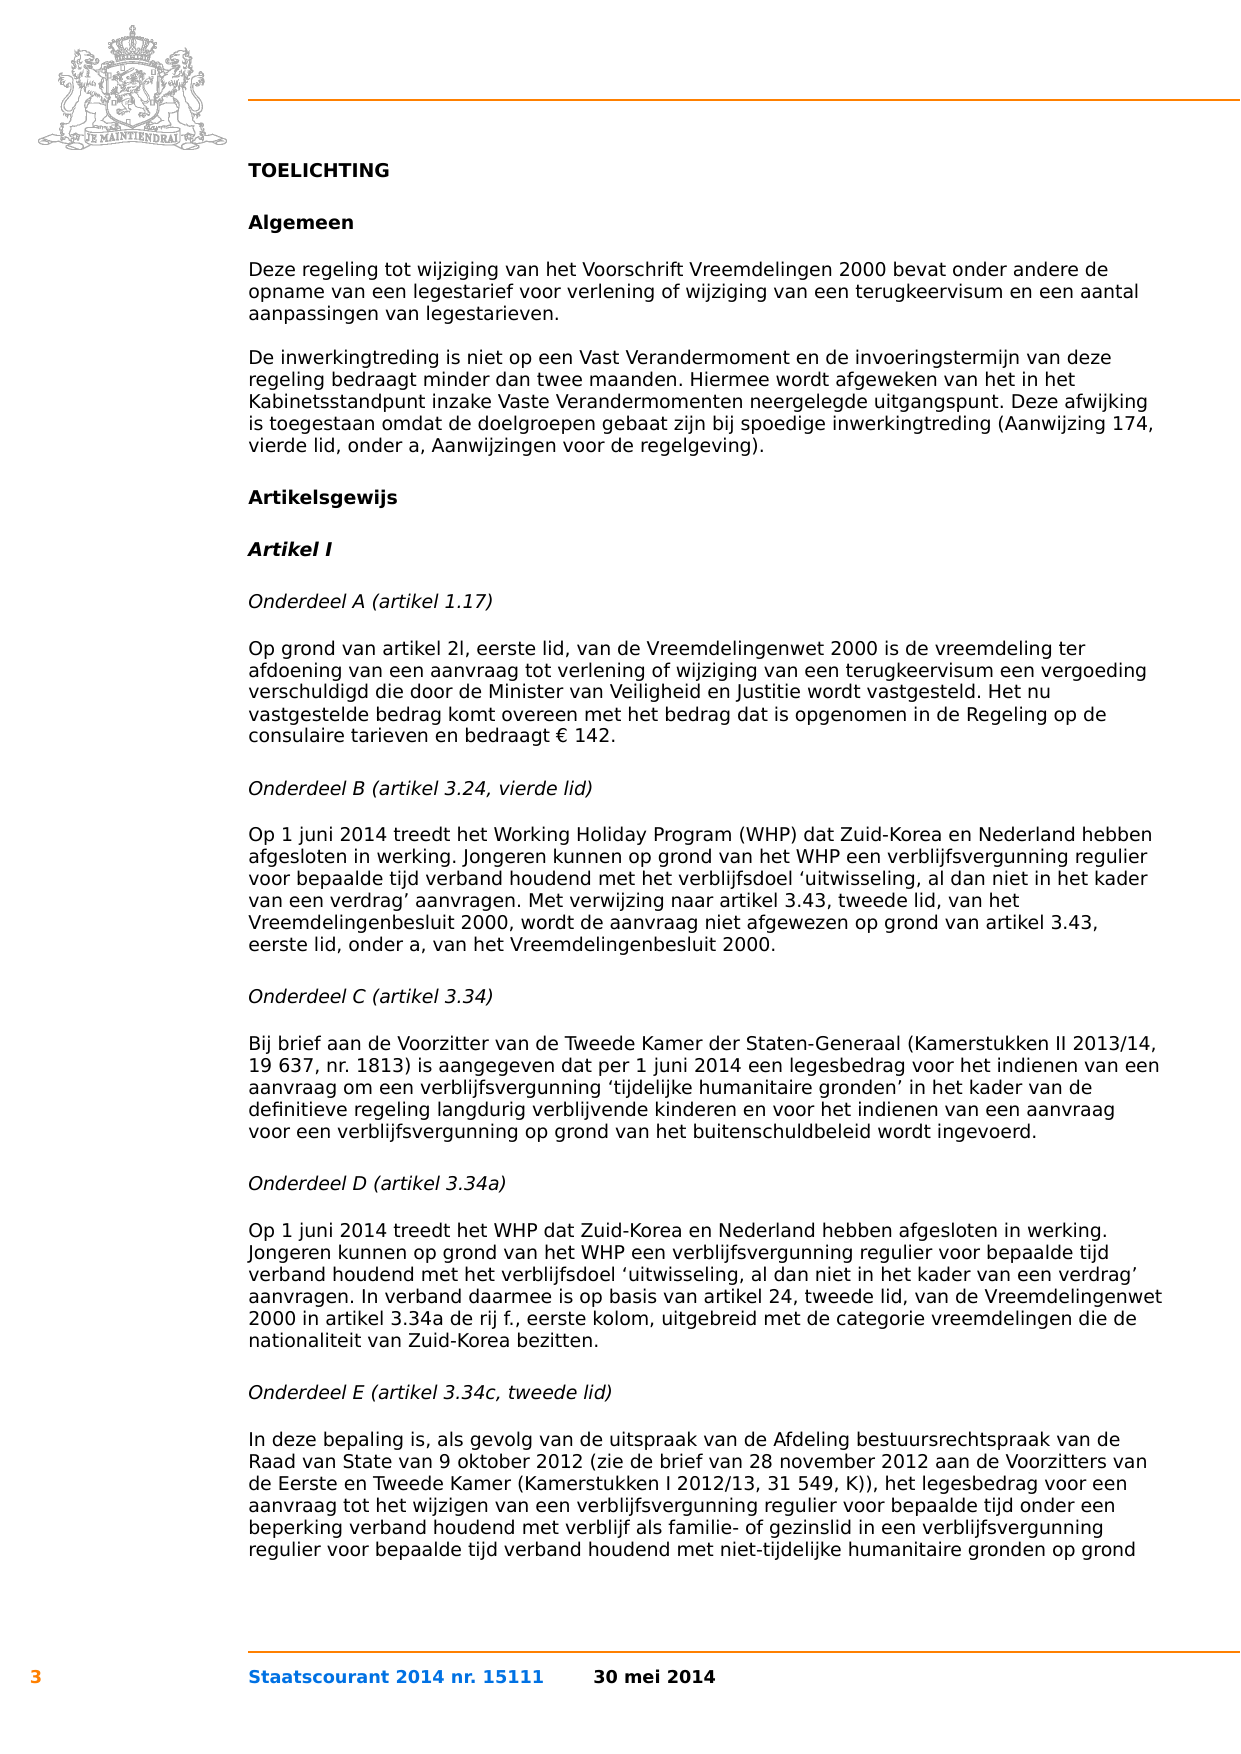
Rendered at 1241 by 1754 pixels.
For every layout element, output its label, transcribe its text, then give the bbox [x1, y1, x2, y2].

text Bij brief aan de Voorzitter van de Tweede Kamer der Staten-Generaal (Kamerstukken II 2013/14, 19 637, nr. 1813) is aangegeven dat per 1 juni 2014 een legesbedrag voor het indienen van een aanvraag om een verblijfsvergunning ‘tijdelijke humanitaire gronden’ in het kader van de definitieve regeling langdurig verblijvende kinderen en voor het indienen van een aanvraag voor een verblijfsvergunning op grond van het buitenschuldbeleid wordt ingevoerd. [248, 1033, 1163, 1143]
text Op 1 juni 2014 treedt het Working Holiday Program (WHP) dat Zuid-Korea en Nederland hebben afgesloten in werking. Jongeren kunnen op grond van het WHP een verblijfsvergunning regulier voor bepaalde tijd verband houdend met het verblijfsdoel ‘uitwisseling, al dan niet in het kader van een verdrag’ aanvragen. Met verwijzing naar artikel 3.43, tweede lid, van het Vreemdelingenbesluit 2000, wordt de aanvraag niet afgewezen op grond van artikel 3.43, eerste lid, onder a, van het Vreemdelingenbesluit 2000. [248, 824, 1163, 956]
text Deze regeling tot wijziging van het Voorschrift Vreemdelingen 2000 bevat onder andere de opname van een legestarief voor verlening of wijziging van een terugkeervisum en een aantal aanpassingen van legestarieven. [248, 259, 1163, 325]
text In deze bepaling is, als gevolg van de uitspraak van de Afdeling bestuursrechtspraak van de Raad van State van 9 oktober 2012 (zie de brief van 28 november 2012 aan de Voorzitters van de Eerste en Tweede Kamer (Kamerstukken I 2012/13, 31 549, K)), het legesbedrag voor een aanvraag tot het wijzigen van een verblijfsvergunning regulier voor bepaalde tijd onder een beperking verband houdend met verblijf als familie- of gezinslid in een verblijfsvergunning regulier voor bepaalde tijd verband houdend met niet-tijdelijke humanitaire gronden op grond [248, 1429, 1163, 1561]
subtitle Onderdeel B (artikel 3.24, vierde lid) [248, 777, 1163, 799]
subtitle Algemeen [248, 212, 1163, 234]
subtitle Onderdeel A (artikel 1.17) [248, 591, 1163, 612]
subtitle Artikel I [248, 538, 1163, 561]
text De inwerkingtreding is niet op een Vast Verandermoment en de invoeringstermijn van deze regeling bedraagt minder dan twee maanden. Hiermee wordt afgeweken van het in het Kabinetsstandpunt inzake Vaste Verandermomenten neergelegde uitgangspunt. Deze afwijking is toegestaan omdat de doelgroepen gebaat zijn bij spoedige inwerkingtreding (Aanwijzing 174, vierde lid, onder a, Aanwijzingen voor de regelgeving). [248, 347, 1163, 457]
subtitle Onderdeel C (artikel 3.34) [248, 986, 1163, 1008]
text Op grond van artikel 2l, eerste lid, van de Vreemdelingenwet 2000 is de vreemdeling ter afdoening van een aanvraag tot verlening of wijziging van een terugkeervisum een vergoeding verschuldigd die door de Minister van Veiligheid en Justitie wordt vastgesteld. Het nu vastgestelde bedrag komt overeen met het bedrag dat is opgenomen in de Regeling op de consulaire tarieven en bedraagt € 142. [248, 637, 1163, 747]
picture [38, 25, 227, 150]
subtitle TOELICHTING [248, 160, 1163, 182]
subtitle Onderdeel D (artikel 3.34a) [248, 1173, 1163, 1195]
subtitle Artikelsgewijs [248, 487, 1163, 508]
subtitle Onderdeel E (artikel 3.34c, tweede lid) [248, 1382, 1163, 1404]
text Op 1 juni 2014 treedt het WHP dat Zuid-Korea en Nederland hebben afgesloten in werking. Jongeren kunnen op grond van het WHP een verblijfsvergunning regulier voor bepaalde tijd verband houdend met het verblijfsdoel ‘uitwisseling, al dan niet in het kader van een verdrag’ aanvragen. In verband daarmee is op basis van artikel 24, tweede lid, van de Vreemdelingenwet 2000 in artikel 3.34a de rij f., eerste kolom, uitgebreid met de categorie vreemdelingen die de nationaliteit van Zuid-Korea bezitten. [248, 1220, 1163, 1352]
